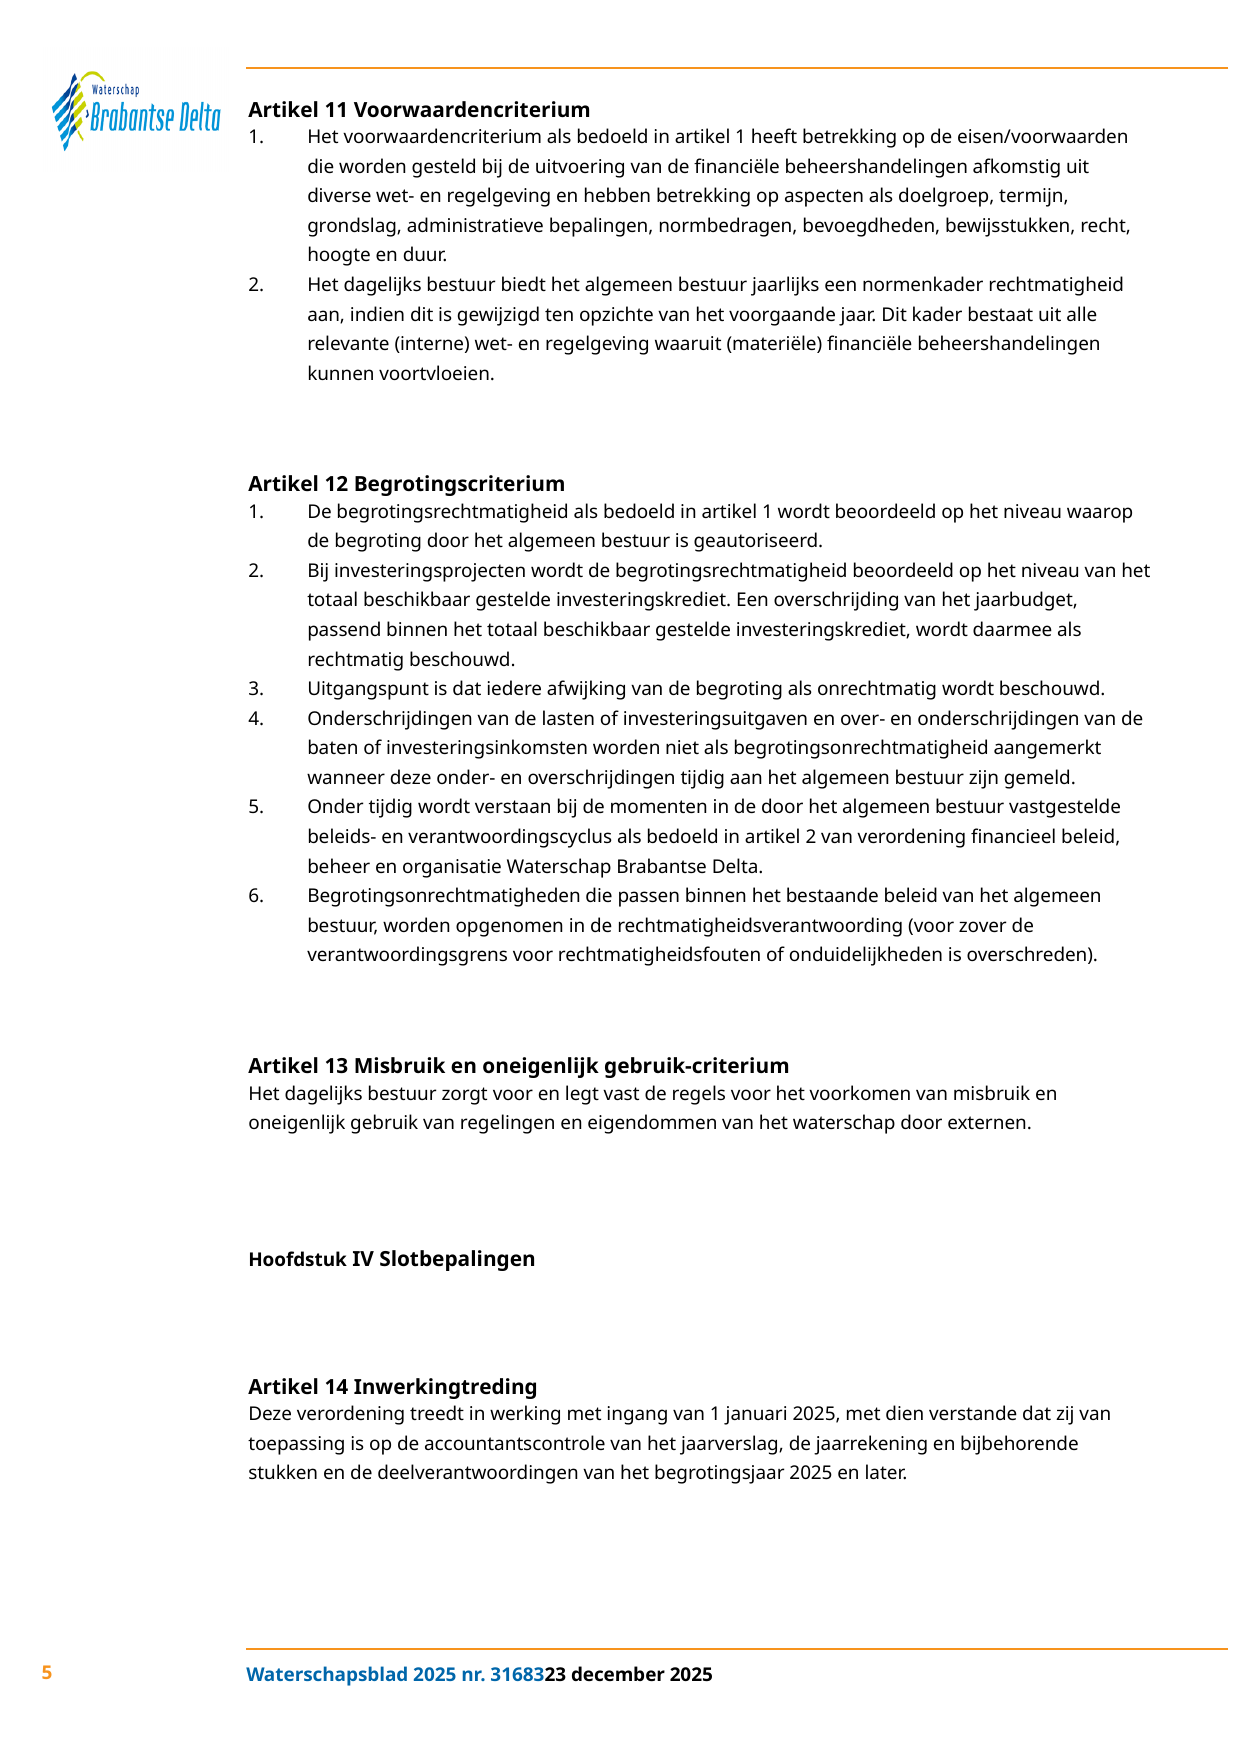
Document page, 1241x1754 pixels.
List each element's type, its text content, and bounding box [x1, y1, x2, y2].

list Onder tijdig wordt verstaan bij de momenten in de door het algemeen bestuur vastgestelde beleids- en verantwoordingscyclus als bedoeld in artikel 2 van verordening financieel beleid, beheer en organisatie Waterschap Brabantse Delta. [248, 794, 1152, 879]
text Hoofdstuk IV Slotbepalingen [248, 1244, 1152, 1272]
list Begrotingsonrechtmatigheden die passen binnen het bestaande beleid van het algemeen bestuur, worden opgenomen in de rechtmatigheidsverantwoording (voor zover de verantwoordingsgrens voor rechtmatigheidsfouten of onduidelijkheden is overschreden). [248, 882, 1152, 967]
text Artikel 12 Begrotingscriterium [248, 469, 1152, 498]
picture [41, 47, 231, 172]
list Onderschrijdingen van de lasten of investeringsuitgaven en over- en onderschrijdingen van de baten of investeringsinkomsten worden niet als begrotingsonrechtmatigheid aangemerkt wanneer deze onder- en overschrijdingen tijdig aan het algemeen bestuur zijn gemeld. [248, 705, 1152, 790]
list Het dagelijks bestuur biedt het algemeen bestuur jaarlijks een normenkader rechtmatigheid aan, indien dit is gewijzigd ten opzichte van het voorgaande jaar. Dit kader bestaat uit alle relevante (interne) wet- en regelgeving waaruit (materiële) financiële beheershandelingen kunnen voortvloeien. [248, 271, 1152, 386]
text Artikel 14 Inwerkingtreding [248, 1372, 1152, 1400]
list De begrotingsrechtmatigheid als bedoeld in artikel 1 wordt beoordeeld op het niveau waarop de begroting door het algemeen bestuur is geautoriseerd. [248, 498, 1152, 553]
list Uitgangspunt is dat iedere afwijking van de begroting als onrechtmatig wordt beschouwd. [248, 675, 1152, 701]
text Artikel 11 Voorwaardencriterium [248, 95, 1152, 123]
text Artikel 13 Misbruik en oneigenlijk gebruik-criterium [248, 1051, 1152, 1080]
list Het voorwaardencriterium als bedoeld in artikel 1 heeft betrekking op de eisen/voorwaarden die worden gesteld bij de uitvoering van de financiële beheershandelingen afkomstig uit diverse wet- en regelgeving en hebben betrekking op aspecten als doelgroep, termijn, grondslag, administratieve bepalingen, normbedragen, bevoegdheden, bewijsstukken, recht, hoogte en duur. [248, 123, 1152, 267]
text Het dagelijks bestuur zorgt voor en legt vast de regels voor het voorkomen van misbruik en oneigenlijk gebruik van regelingen en eigendommen van het waterschap door externen. [248, 1080, 1152, 1135]
list Bij investeringsprojecten wordt de begrotingsrechtmatigheid beoordeeld op het niveau van het totaal beschikbaar gestelde investeringskrediet. Een overschrijding van het jaarbudget, passend binnen het totaal beschikbaar gestelde investeringskrediet, wordt daarmee als rechtmatig beschouwd. [248, 557, 1152, 672]
text Deze verordening treedt in werking met ingang van 1 januari 2025, met dien verstande dat zij van toepassing is op de accountantscontrole van het jaarverslag, de jaarrekening en bijbehorende stukken en de deelverantwoordingen van het begrotingsjaar 2025 en later. [248, 1400, 1152, 1485]
